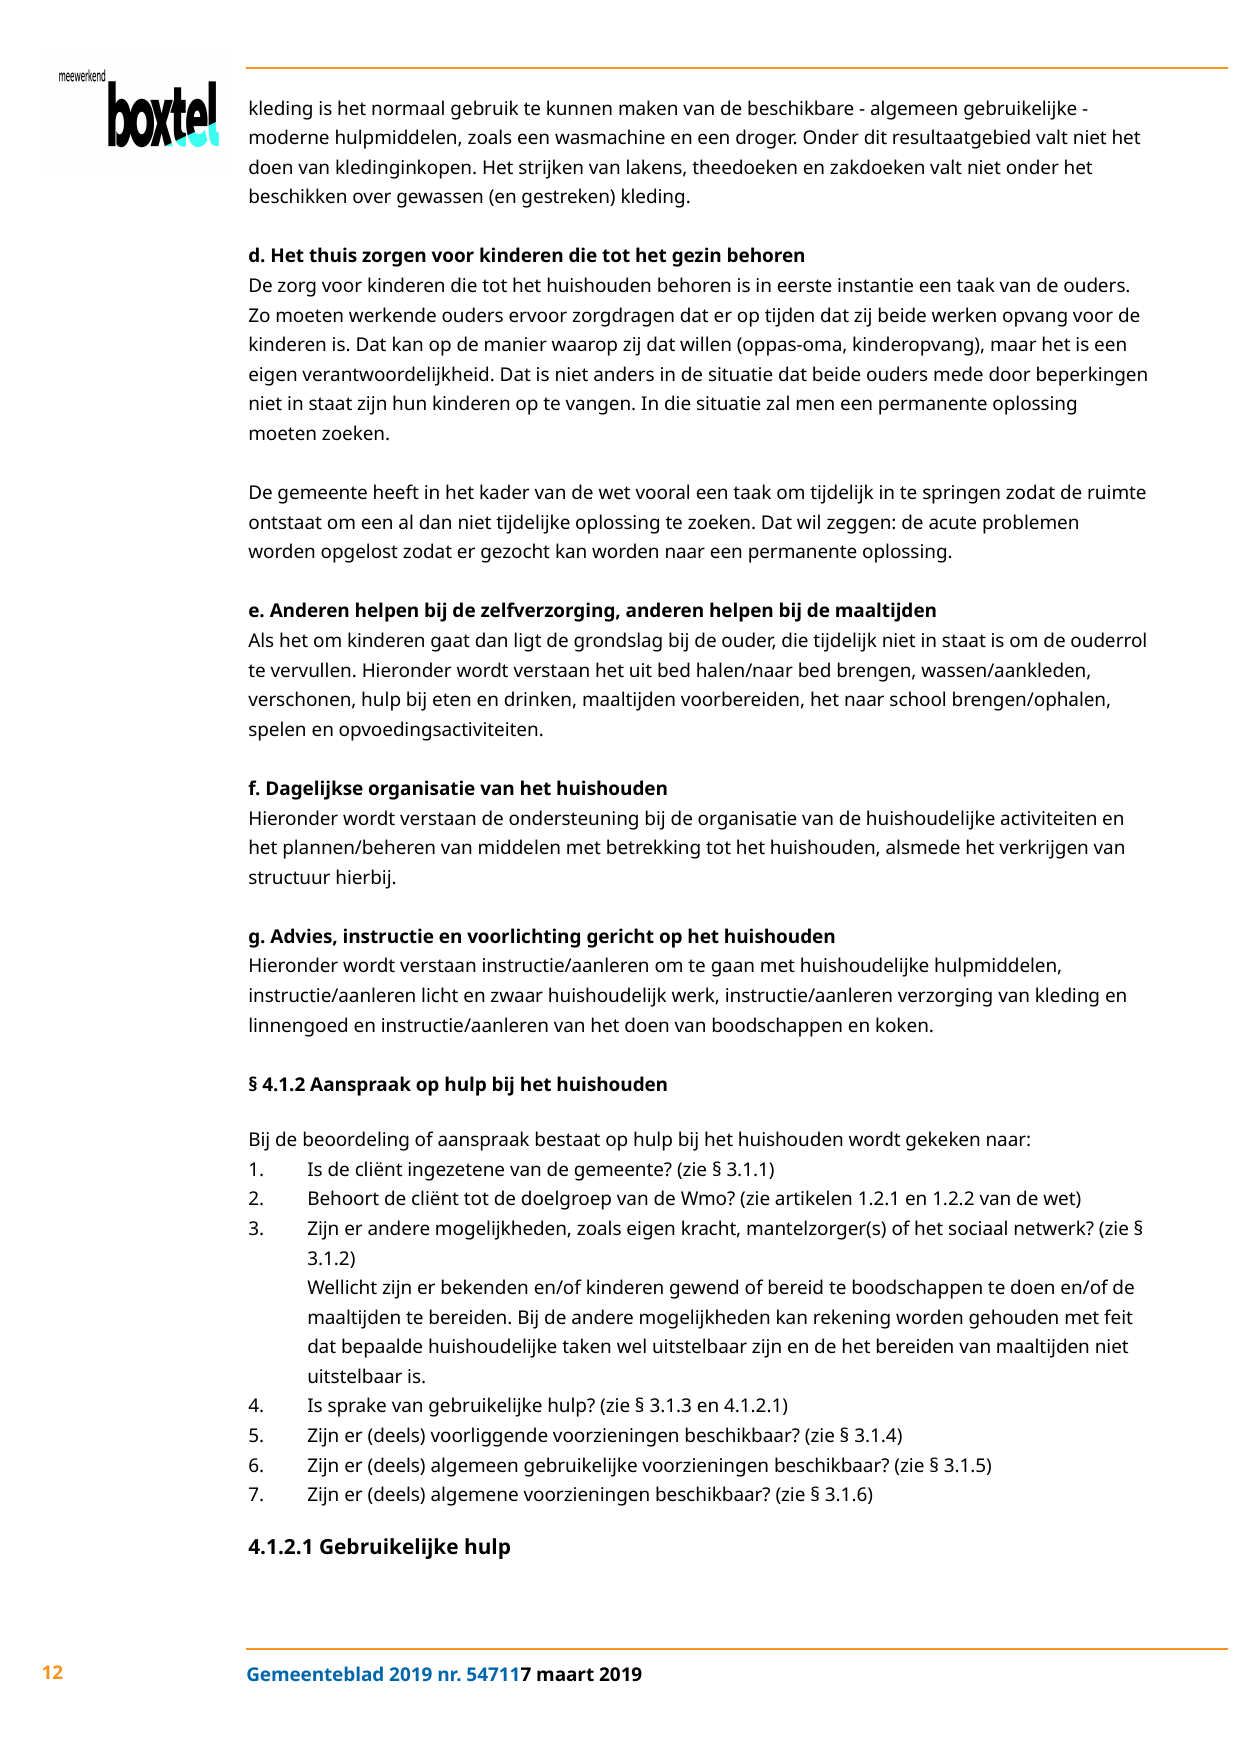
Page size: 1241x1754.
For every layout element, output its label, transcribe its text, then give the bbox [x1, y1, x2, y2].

text g. Advies, instructie en voorlichting gericht op het huishouden [248, 923, 1152, 949]
text f. Dagelijkse organisatie van het huishouden [248, 775, 1152, 801]
list Is de cliënt ingezetene van de gemeente? (zie § 3.1.1) [248, 1156, 1152, 1182]
list Behoort de cliënt tot de doelgroep van de Wmo? (zie artikelen 1.2.1 en 1.2.2 van de wet) [248, 1186, 1152, 1211]
text Bij de beoordeling of aanspraak bestaat op hulp bij het huishouden wordt gekeken naar: [248, 1126, 1152, 1152]
list Is sprake van gebruikelijke hulp? (zie § 3.1.3 en 4.1.2.1) [248, 1393, 1152, 1418]
text e. Anderen helpen bij de zelfverzorging, anderen helpen bij de maaltijden [248, 598, 1152, 623]
text Hieronder wordt verstaan instructie/aanleren om te gaan met huishoudelijke hulpmiddelen, instructie/aanleren licht en zwaar huishoudelijk werk, instructie/aanleren verzorging van kleding en linnengoed en instructie/aanleren van het doen van boodschappen en koken. [248, 953, 1152, 1038]
text Hieronder wordt verstaan de ondersteuning bij de organisatie van de huishoudelijke activiteiten en het plannen/beheren van middelen met betrekking tot het huishouden, alsmede het verkrijgen van structuur hierbij. [248, 805, 1152, 890]
list Wellicht zijn er bekenden en/of kinderen gewend of bereid te boodschappen te doen en/of de maaltijden te bereiden. Bij de andere mogelijkheden kan rekening worden gehouden met feit dat bepaalde huishoudelijke taken wel uitstelbaar zijn en de het bereiden van maaltijden niet uitstelbaar is. [248, 1274, 1152, 1389]
text § 4.1.2 Aanspraak op hulp bij het huishouden [248, 1071, 1152, 1097]
text 4.1.2.1 Gebruikelijke hulp [248, 1532, 1152, 1560]
list Zijn er (deels) voorliggende voorzieningen beschikbaar? (zie § 3.1.4) [248, 1422, 1152, 1448]
text De gemeente heeft in het kader van de wet vooral een taak om tijdelijk in te springen zodat de ruimte ontstaat om een al dan niet tijdelijke oplossing te zoeken. Dat wil zeggen: de acute problemen worden opgelost zodat er gezocht kan worden naar een permanente oplossing. [248, 479, 1152, 564]
list Zijn er (deels) algemeen gebruikelijke voorzieningen beschikbaar? (zie § 3.1.5) [248, 1452, 1152, 1477]
text kleding is het normaal gebruik te kunnen maken van de beschikbare - algemeen gebruikelijke - moderne hulpmiddelen, zoals een wasmachine en een droger. Onder dit resultaatgebied valt niet het doen van kledinginkopen. Het strijken van lakens, theedoeken en zakdoeken valt niet onder het beschikken over gewassen (en gestreken) kleding. [248, 95, 1152, 209]
list Zijn er (deels) algemene voorzieningen beschikbaar? (zie § 3.1.6) [248, 1481, 1152, 1507]
text Als het om kinderen gaat dan ligt de grondslag bij de ouder, die tijdelijk niet in staat is om de ouderrol te vervullen. Hieronder wordt verstaan het uit bed halen/naar bed brengen, wassen/aankleden, verschonen, hulp bij eten en drinken, maaltijden voorbereiden, het naar school brengen/ophalen, spelen en opvoedingsactiviteiten. [248, 627, 1152, 742]
text De zorg voor kinderen die tot het huishouden behoren is in eerste instantie een taak van de ouders. Zo moeten werkende ouders ervoor zorgdragen dat er op tijden dat zij beide werken opvang voor de kinderen is. Dat kan op de manier waarop zij dat willen (oppas-oma, kinderopvang), maar het is een eigen verantwoordelijkheid. Dat is niet anders in de situatie dat beide ouders mede door beperkingen niet in staat zijn hun kinderen op te vangen. In die situatie zal men een permanente oplossing moeten zoeken. [248, 272, 1152, 446]
picture [41, 47, 231, 172]
list Zijn er andere mogelijkheden, zoals eigen kracht, mantelzorger(s) of het sociaal netwerk? (zie § 3.1.2) [248, 1215, 1152, 1270]
text d. Het thuis zorgen voor kinderen die tot het gezin behoren [248, 243, 1152, 268]
